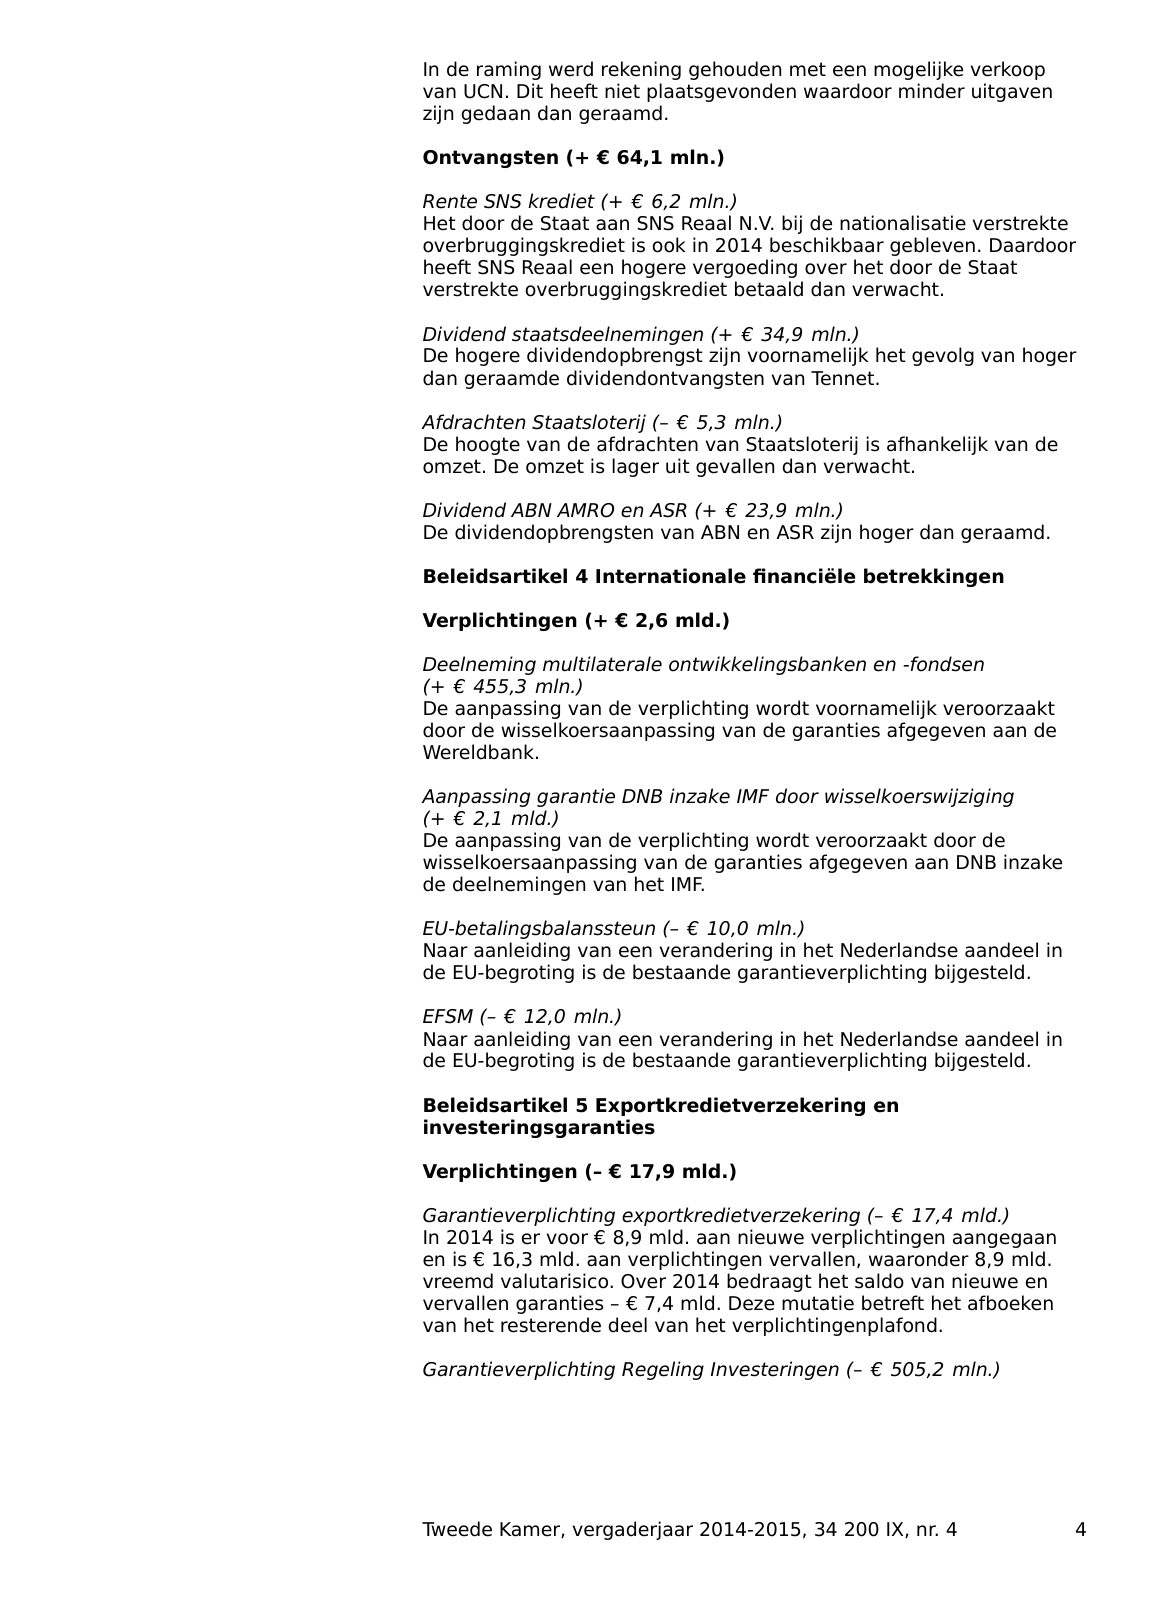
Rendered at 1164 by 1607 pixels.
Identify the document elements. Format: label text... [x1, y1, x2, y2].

text Rente SNS krediet (+ € 6,2 mln.) [422, 191, 1087, 213]
subtitle Beleidsartikel 4 Internationale financiële betrekkingen [422, 566, 1087, 588]
text Aanpassing garantie DNB inzake IMF door wisselkoerswijziging (+ € 2,1 mld.) [422, 786, 1087, 830]
text De aanpassing van de verplichting wordt veroorzaakt door de wisselkoersaanpassing van de garanties afgegeven aan DNB inzake de deelnemingen van het IMF. [422, 830, 1087, 896]
text Naar aanleiding van een verandering in het Nederlandse aandeel in de EU-begroting is de bestaande garantieverplichting bijgesteld. [422, 940, 1087, 984]
subtitle Ontvangsten (+ € 64,1 mln.) [422, 147, 1087, 169]
text Dividend staatsdeelnemingen (+ € 34,9 mln.) [422, 323, 1087, 345]
text De aanpassing van de verplichting wordt voornamelijk veroorzaakt door de wisselkoersaanpassing van de garanties afgegeven aan de Wereldbank. [422, 698, 1087, 764]
text In 2014 is er voor € 8,9 mld. aan nieuwe verplichtingen aangegaan en is € 16,3 mld. aan verplichtingen vervallen, waaronder 8,9 mld. vreemd valutarisico. Over 2014 bedraagt het saldo van nieuwe en vervallen garanties – € 7,4 mld. Deze mutatie betreft het afboeken van het resterende deel van het verplichtingenplafond. [422, 1227, 1087, 1337]
text EU-betalingsbalanssteun (– € 10,0 mln.) [422, 918, 1087, 940]
text De hoogte van de afdrachten van Staatsloterij is afhankelijk van de omzet. De omzet is lager uit gevallen dan verwacht. [422, 433, 1087, 477]
text Garantieverplichting exportkredietverzekering (– € 17,4 mld.) [422, 1205, 1087, 1227]
subtitle Beleidsartikel 5 Exportkredietverzekering en investeringsgaranties [422, 1094, 1087, 1138]
text Dividend ABN AMRO en ASR (+ € 23,9 mln.) [422, 500, 1087, 522]
text De hogere dividendopbrengst zijn voornamelijk het gevolg van hoger dan geraamde dividendontvangsten van Tennet. [422, 345, 1087, 389]
text Naar aanleiding van een verandering in het Nederlandse aandeel in de EU-begroting is de bestaande garantieverplichting bijgesteld. [422, 1028, 1087, 1072]
text Garantieverplichting Regeling Investeringen (– € 505,2 mln.) [422, 1359, 1087, 1381]
text Deelneming multilaterale ontwikkelingsbanken en -fondsen (+ € 455,3 mln.) [422, 654, 1087, 698]
text In de raming werd rekening gehouden met een mogelijke verkoop van UCN. Dit heeft niet plaatsgevonden waardoor minder uitgaven zijn gedaan dan geraamd. [422, 59, 1087, 125]
text EFSM (– € 12,0 mln.) [422, 1006, 1087, 1028]
text Het door de Staat aan SNS Reaal N.V. bij de nationalisatie verstrekte overbruggingskrediet is ook in 2014 beschikbaar gebleven. Daardoor heeft SNS Reaal een hogere vergoeding over het door de Staat verstrekte overbruggingskrediet betaald dan verwacht. [422, 213, 1087, 301]
subtitle Verplichtingen (+ € 2,6 mld.) [422, 610, 1087, 632]
text Afdrachten Staatsloterij (– € 5,3 mln.) [422, 412, 1087, 433]
subtitle Verplichtingen (– € 17,9 mld.) [422, 1161, 1087, 1183]
text De dividendopbrengsten van ABN en ASR zijn hoger dan geraamd. [422, 522, 1087, 544]
